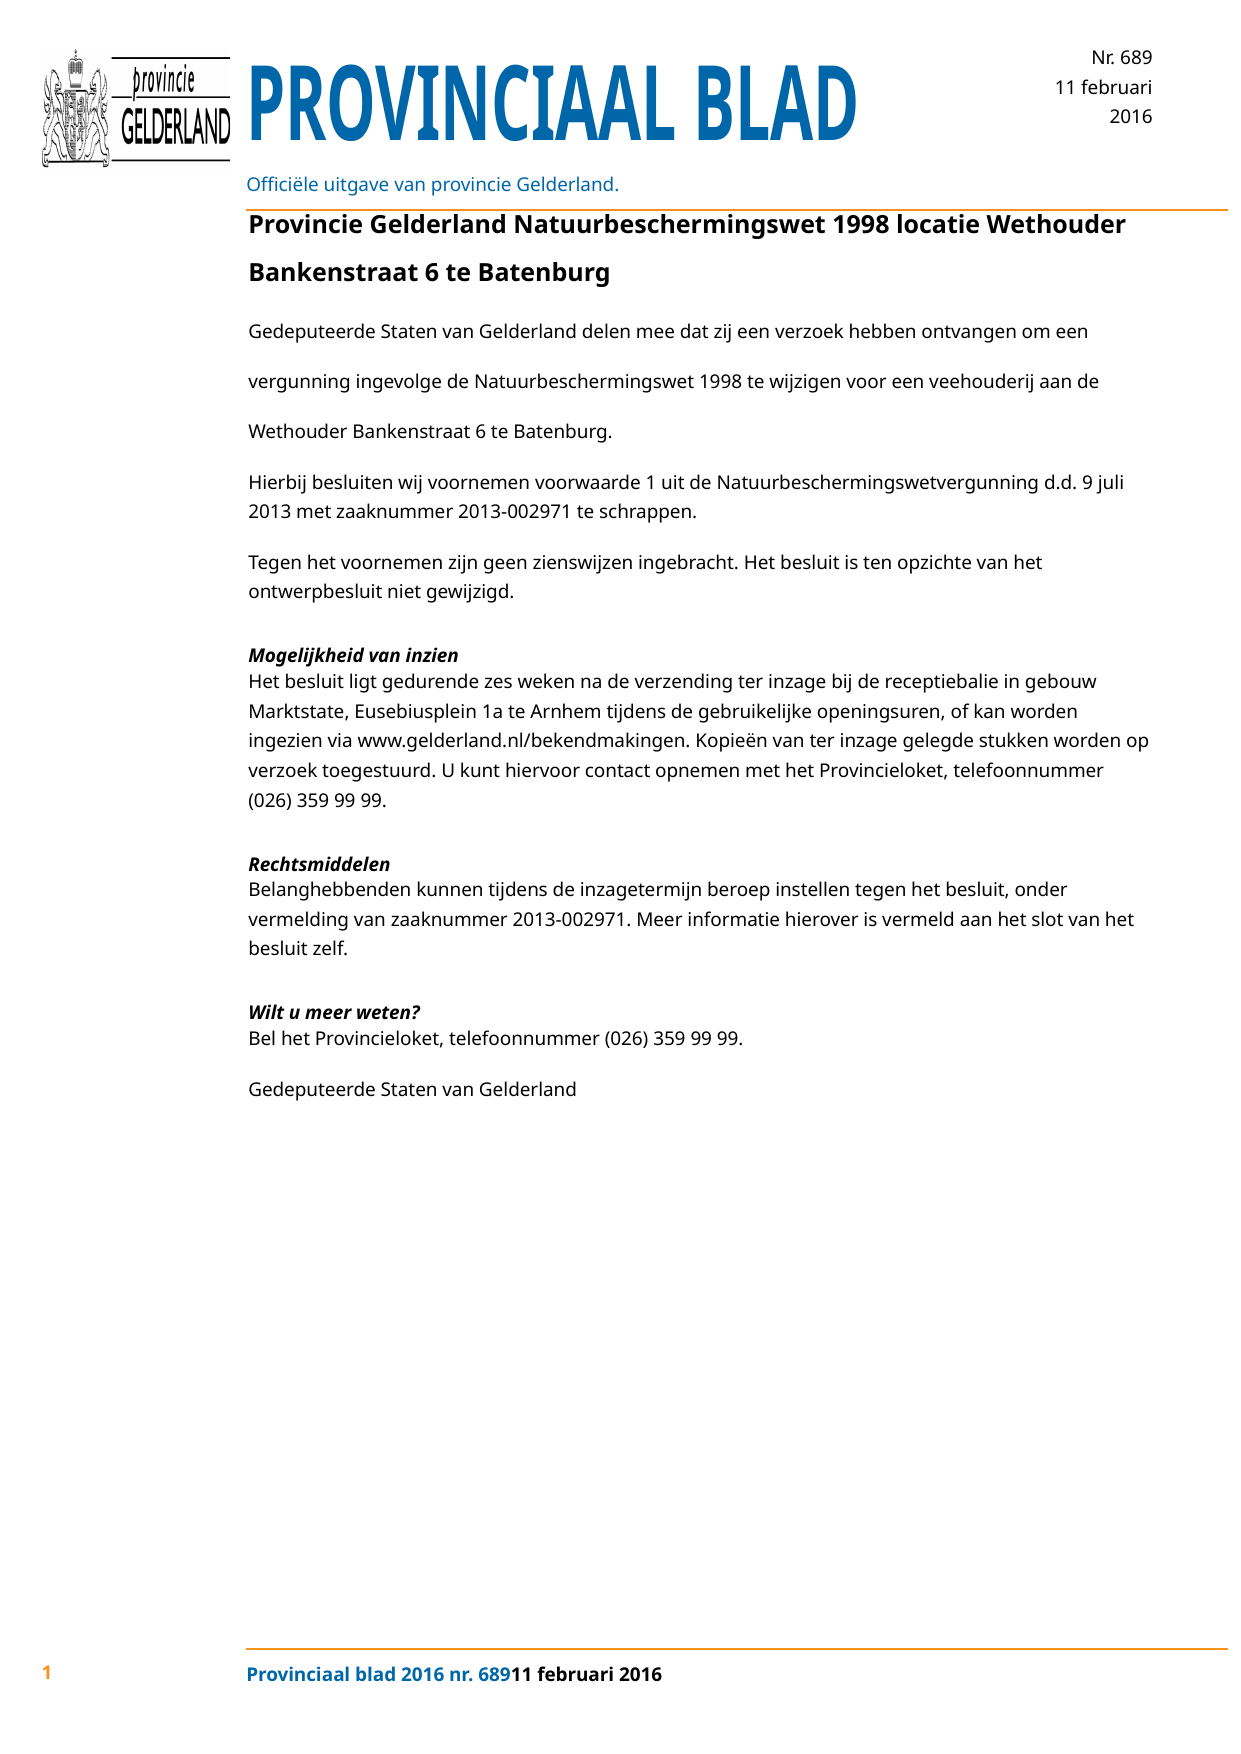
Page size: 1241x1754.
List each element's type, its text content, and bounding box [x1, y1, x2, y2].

text Belanghebbenden kunnen tijdens de inzagetermijn beroep instellen tegen het besluit, onder vermelding van zaaknummer 2013-002971. Meer informatie hierover is vermeld aan het slot van het besluit zelf. [248, 876, 1152, 961]
text Gedeputeerde Staten van Gelderland [248, 1076, 1152, 1101]
picture [41, 47, 231, 172]
text Wilt u meer weten? [248, 999, 1152, 1025]
text Tegen het voornemen zijn geen zienswijzen ingebracht. Het besluit is ten opzichte van het ontwerpbesluit niet gewijzigd. [248, 549, 1152, 604]
text Rechtsmiddelen [248, 851, 1152, 876]
text Mogelijkheid van inzien [248, 643, 1152, 668]
text vergunning ingevolge de Natuurbeschermingswet 1998 te wijzigen voor een veehouderij aan de [248, 368, 1152, 394]
text Hierbij besluiten wij voornemen voorwaarde 1 uit de Natuurbeschermingswetvergunning d.d. 9 juli 2013 met zaaknummer 2013-002971 te schrappen. [248, 469, 1152, 524]
text Provincie Gelderland Natuurbeschermingswet 1998 locatie Wethouder Bankenstraat 6 te Batenburg [248, 211, 1152, 288]
text Gedeputeerde Staten van Gelderland delen mee dat zij een verzoek hebben ontvangen om een [248, 318, 1152, 344]
text Wethouder Bankenstraat 6 te Batenburg. [248, 419, 1152, 444]
text Het besluit ligt gedurende zes weken na de verzending ter inzage bij de receptiebalie in gebouw Marktstate, Eusebiusplein 1a te Arnhem tijdens de gebruikelijke openingsuren, of kan worden ingezien via www.gelderland.nl/bekendmakingen. Kopieën van ter inzage gelegde stukken worden op verzoek toegestuurd. U kunt hiervoor contact opnemen met het Provincieloket, telefoonnummer (026) 359 99 99. [248, 668, 1152, 812]
text Bel het Provincieloket, telefoonnummer (026) 359 99 99. [248, 1025, 1152, 1051]
